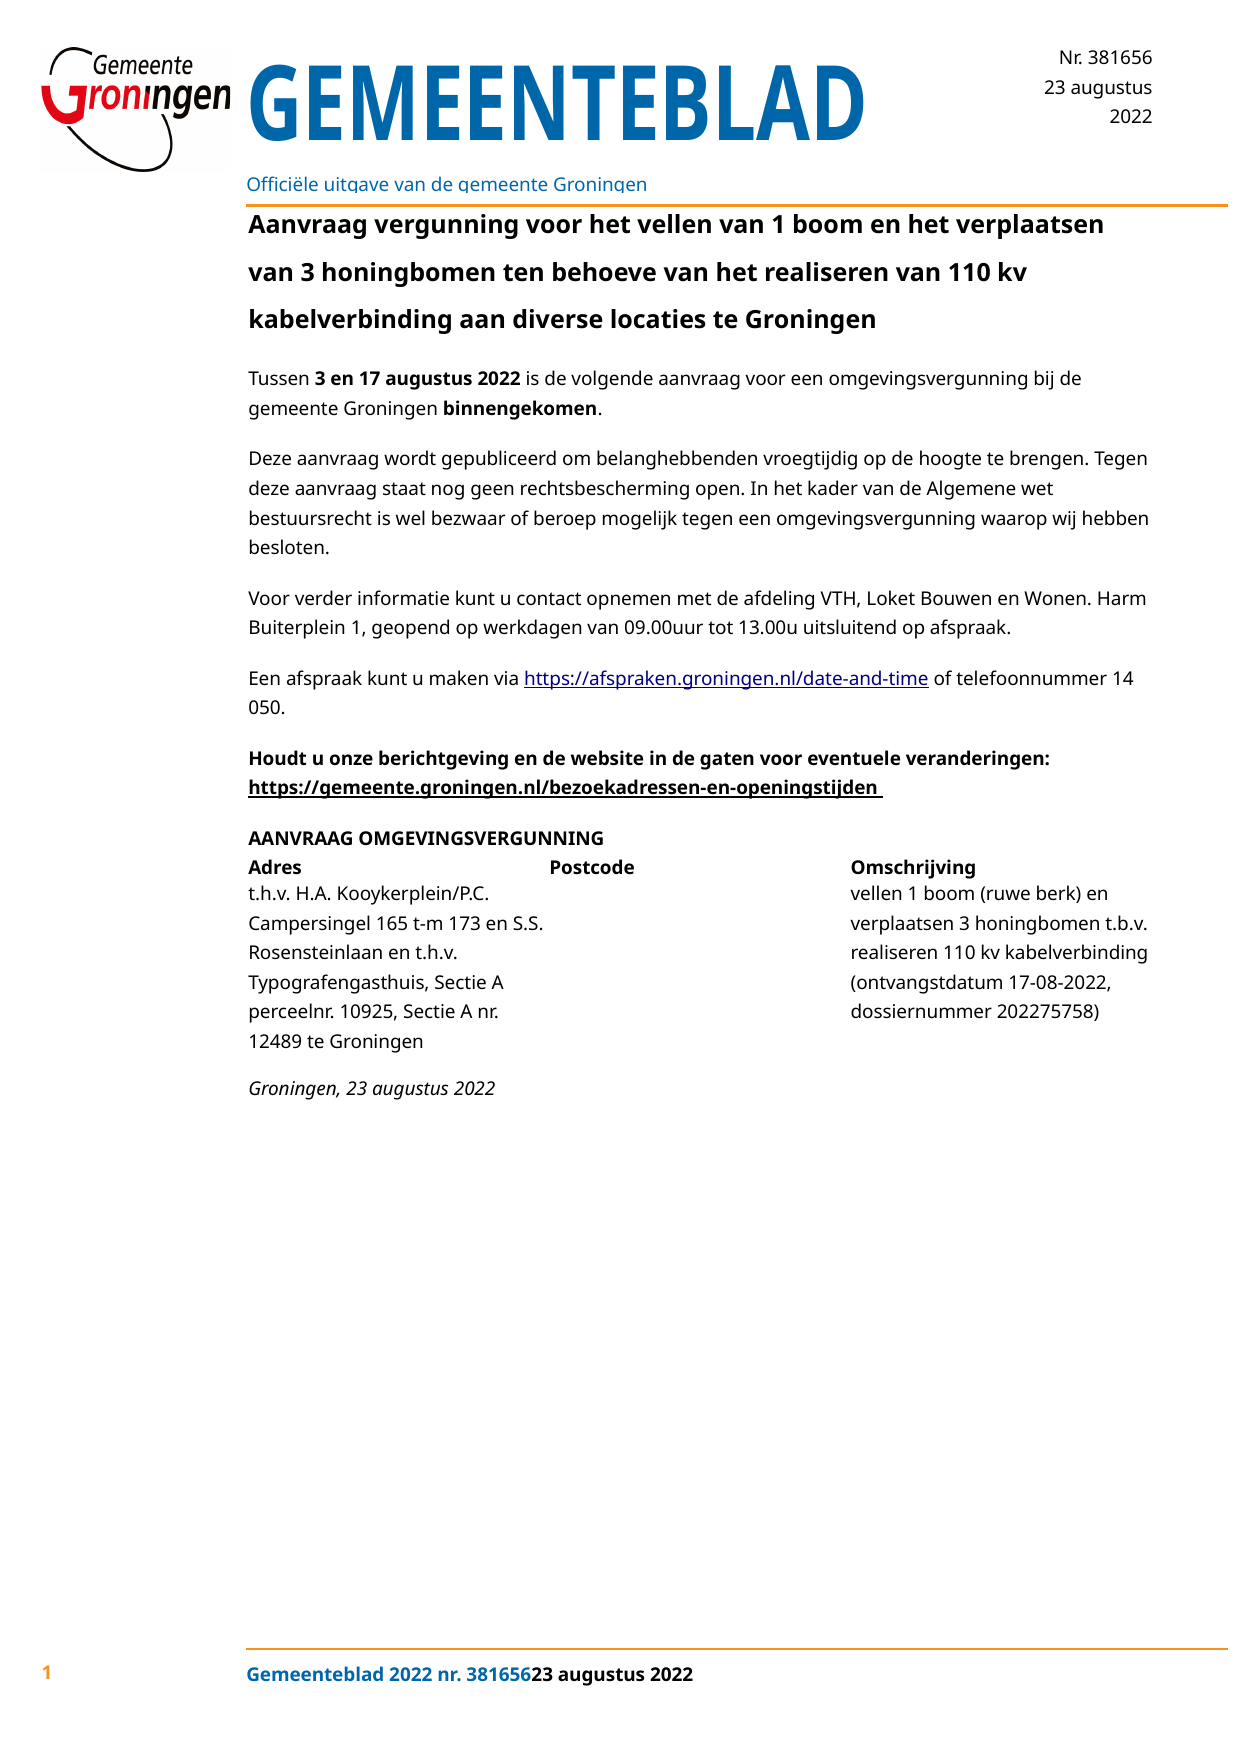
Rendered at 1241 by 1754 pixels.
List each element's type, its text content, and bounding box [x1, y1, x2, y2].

picture [41, 47, 231, 172]
text Groningen, 23 augustus 2022 [248, 1075, 1152, 1101]
text Een afspraak kunt u maken via https://afspraken.groningen.nl/date-and-time of telefoonnummer 14 050. [248, 665, 1152, 720]
text Aanvraag vergunning voor het vellen van 1 boom en het verplaatsen van 3 honingbomen ten behoeve van het realiseren van 110 kv kabelverbinding aan diverse locaties te Groningen [248, 207, 1152, 336]
text AANVRAAG OMGEVINGSVERGUNNING [248, 825, 1152, 850]
table_cell vellen 1 boom (ruwe berk) en verplaatsen 3 honingbomen t.b.v. realiseren 110 kv kabelverbinding (ontvangstdatum 17-08-2022, dossiernummer 202275758) [850, 880, 1152, 1054]
text Voor verder informatie kunt u contact opnemen met de afdeling VTH, Loket Bouwen en Wonen. Harm Buiterplein 1, geopend op werkdagen van 09.00uur tot 13.00u uitsluitend op afspraak. [248, 585, 1152, 640]
text Deze aanvraag wordt gepubliceerd om belanghebbenden vroegtijdig op de hoogte te brengen. Tegen deze aanvraag staat nog geen rechtsbescherming open. In het kader van de Algemene wet bestuursrecht is wel bezwaar of beroep mogelijk tegen een omgevingsvergunning waarop wij hebben besloten. [248, 446, 1152, 560]
text Houdt u onze berichtgeving en de website in de gaten voor eventuele veranderingen: https://gemeente.groningen.nl/bezoekadressen-en-openingstijden [248, 745, 1152, 800]
table_cell [549, 880, 850, 1054]
table_header Postcode [549, 854, 850, 880]
table_header Omschrijving [850, 854, 1152, 880]
table_header Adres [248, 854, 549, 880]
table_cell t.h.v. H.A. Kooykerplein/P.C. Campersingel 165 t-m 173 en S.S. Rosensteinlaan en t.h.v. Typografengasthuis, Sectie A perceelnr. 10925, Sectie A nr. 12489 te Groningen [248, 880, 549, 1054]
text Tussen 3 en 17 augustus 2022 is de volgende aanvraag voor een omgevingsvergunning bij de gemeente Groningen binnengekomen. [248, 366, 1152, 421]
